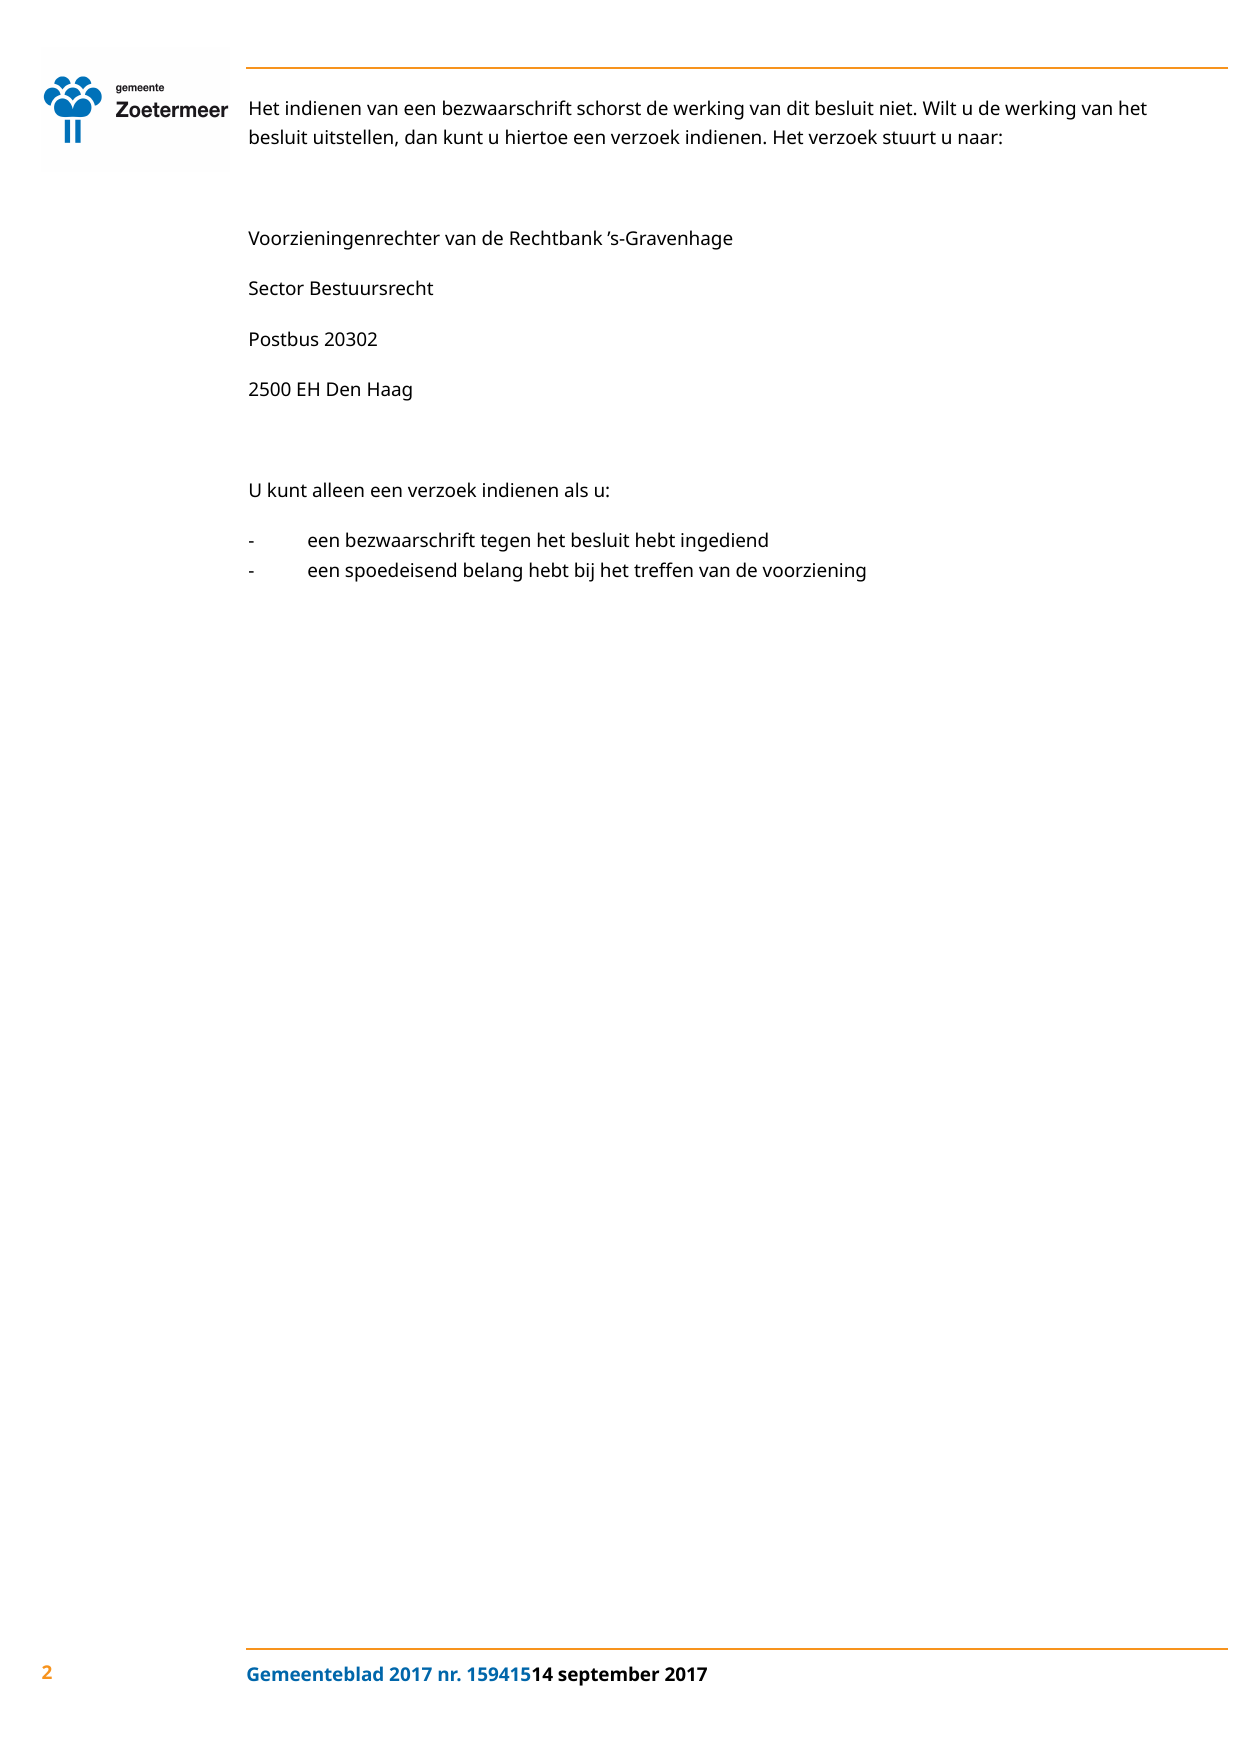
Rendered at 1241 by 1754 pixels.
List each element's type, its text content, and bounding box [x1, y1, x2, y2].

text Het indienen van een bezwaarschrift schorst de werking van dit besluit niet. Wilt u de werking van het besluit uitstellen, dan kunt u hiertoe een verzoek indienen. Het verzoek stuurt u naar: [248, 95, 1152, 150]
text Sector Bestuursrecht [248, 276, 1152, 301]
text U kunt alleen een verzoek indienen als u: [248, 477, 1152, 503]
picture [41, 47, 231, 172]
text Postbus 20302 [248, 326, 1152, 352]
text Voorzieningenrechter van de Rechtbank ’s-Gravenhage [248, 225, 1152, 251]
list een bezwaarschrift tegen het besluit hebt ingediend [248, 528, 1152, 553]
list een spoedeisend belang hebt bij het treffen van de voorziening [248, 557, 1152, 583]
text 2500 EH Den Haag [248, 376, 1152, 402]
